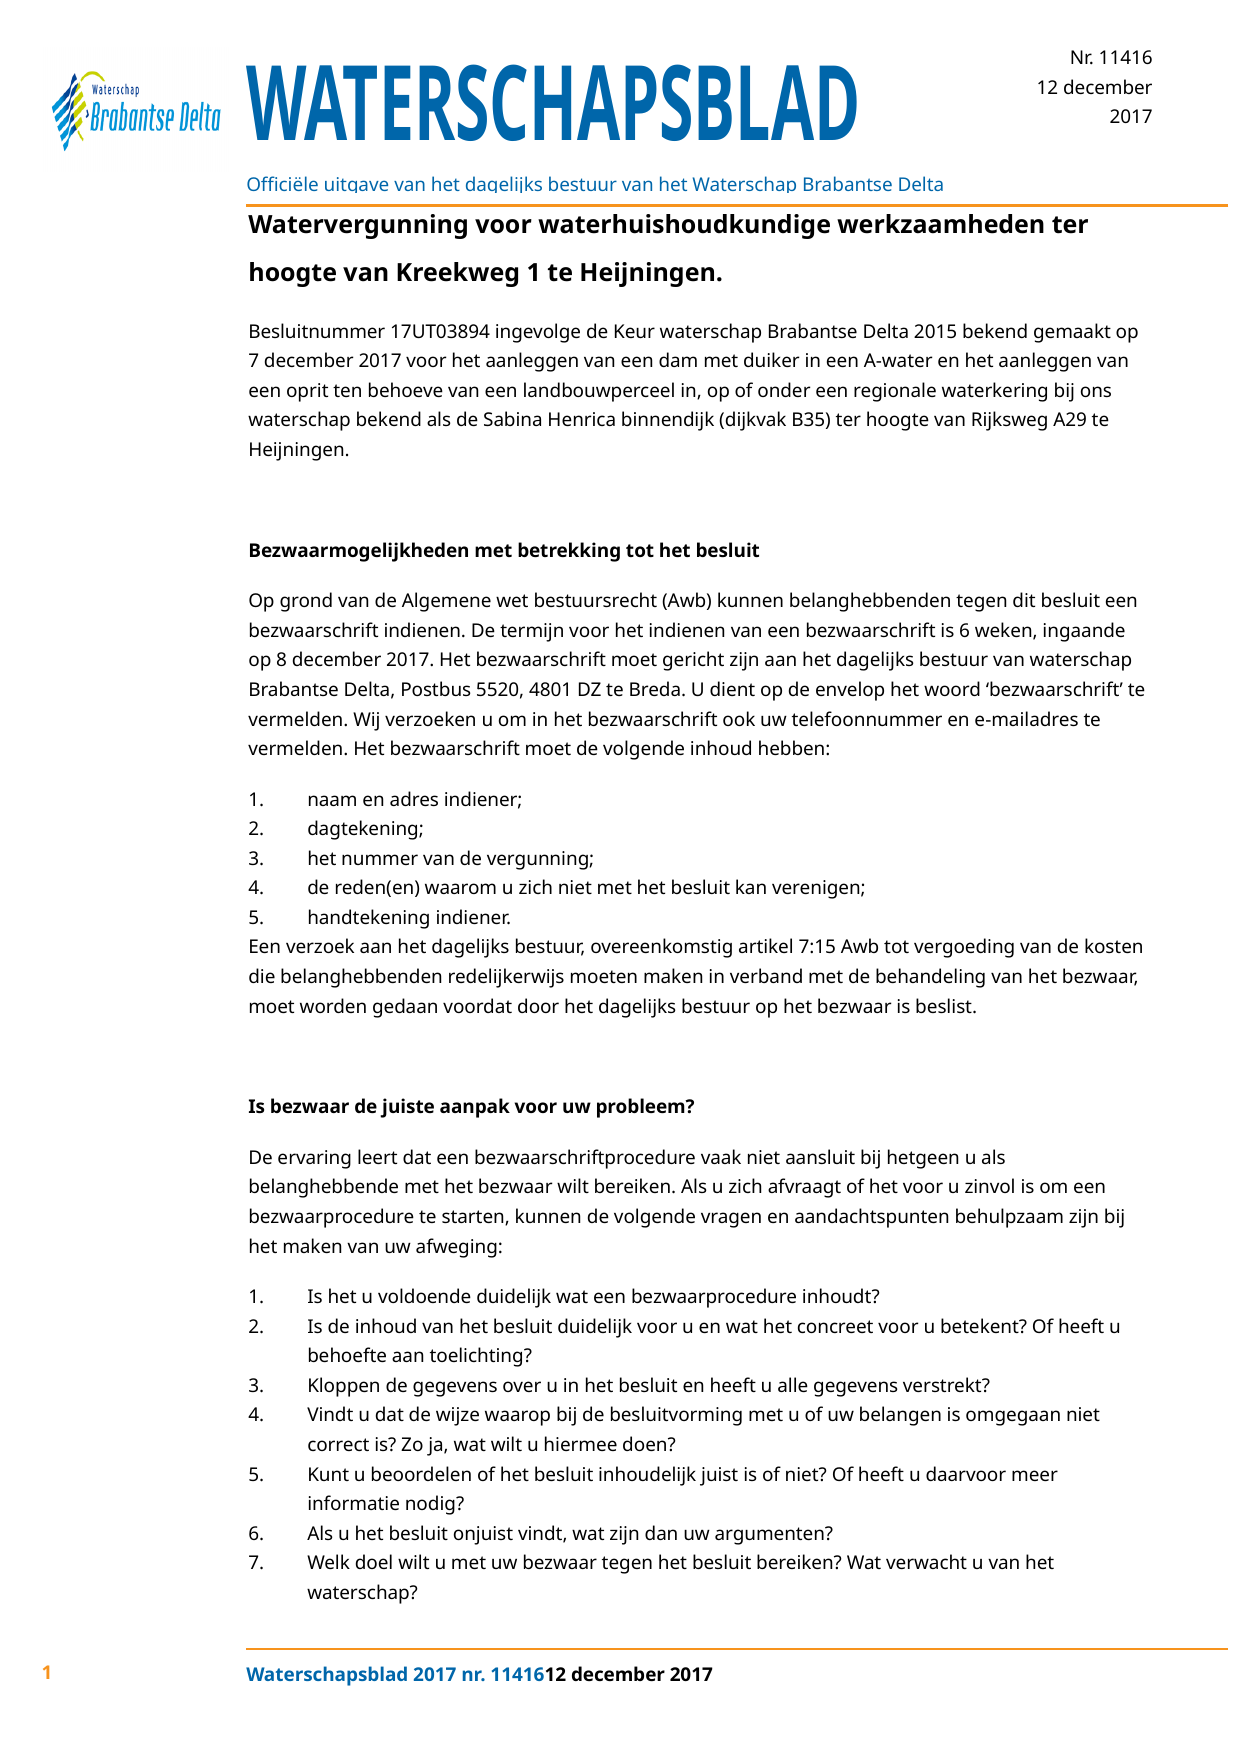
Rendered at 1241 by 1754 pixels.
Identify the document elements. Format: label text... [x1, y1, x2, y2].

text De ervaring leert dat een bezwaarschriftprocedure vaak niet aansluit bij hetgeen u als belanghebbende met het bezwaar wilt bereiken. Als u zich afvraagt of het voor u zinvol is om een bezwaarprocedure te starten, kunnen de volgende vragen en aandachtspunten behulpzaam zijn bij het maken van uw afweging: [248, 1144, 1152, 1259]
text Besluitnummer 17UT03894 ingevolge de Keur waterschap Brabantse Delta 2015 bekend gemaakt op 7 december 2017 voor het aanleggen van een dam met duiker in een A-water en het aanleggen van een oprit ten behoeve van een landbouwperceel in, op of onder een regionale waterkering bij ons waterschap bekend als de Sabina Henrica binnendijk (dijkvak B35) ter hoogte van Rijksweg A29 te Heijningen. [248, 318, 1152, 462]
list dagtekening; [248, 815, 1152, 841]
list Kloppen de gegevens over u in het besluit en heeft u alle gegevens verstrekt? [248, 1372, 1152, 1398]
list Als u het besluit onjuist vindt, wat zijn dan uw argumenten? [248, 1520, 1152, 1546]
text Watervergunning voor waterhuishoudkundige werkzaamheden ter hoogte van Kreekweg 1 te Heijningen. [248, 207, 1152, 288]
list het nummer van de vergunning; [248, 845, 1152, 871]
text Is bezwaar de juiste aanpak voor uw probleem? [248, 1094, 1152, 1119]
text Een verzoek aan het dagelijks bestuur, overeenkomstig artikel 7:15 Awb tot vergoeding van de kosten die belanghebbenden redelijkerwijs moeten maken in verband met de behandeling van het bezwaar, moet worden gedaan voordat door het dagelijks bestuur op het bezwaar is beslist. [248, 934, 1152, 1019]
list Is het u voldoende duidelijk wat een bezwaarprocedure inhoudt? [248, 1283, 1152, 1309]
list Welk doel wilt u met uw bezwaar tegen het besluit bereiken? Wat verwacht u van het waterschap? [248, 1549, 1152, 1605]
list naam en adres indiener; [248, 786, 1152, 812]
list de reden(en) waarom u zich niet met het besluit kan verenigen; [248, 874, 1152, 900]
text Bezwaarmogelijkheden met betrekking tot het besluit [248, 537, 1152, 563]
list handtekening indiener. [248, 904, 1152, 930]
list Vindt u dat de wijze waarop bij de besluitvorming met u of uw belangen is omgegaan niet correct is? Zo ja, wat wilt u hiermee doen? [248, 1402, 1152, 1457]
list Is de inhoud van het besluit duidelijk voor u en wat het concreet voor u betekent? Of heeft u behoefte aan toelichting? [248, 1313, 1152, 1368]
list Kunt u beoordelen of het besluit inhoudelijk juist is of niet? Of heeft u daarvoor meer informatie nodig? [248, 1461, 1152, 1516]
text Op grond van de Algemene wet bestuursrecht (Awb) kunnen belanghebbenden tegen dit besluit een bezwaarschrift indienen. De termijn voor het indienen van een bezwaarschrift is 6 weken, ingaande op 8 december 2017. Het bezwaarschrift moet gericht zijn aan het dagelijks bestuur van waterschap Brabantse Delta, Postbus 5520, 4801 DZ te Breda. U dient op de envelop het woord ‘bezwaarschrift’ te vermelden. Wij verzoeken u om in het bezwaarschrift ook uw telefoonnummer en e‑mailadres te vermelden. Het bezwaarschrift moet de volgende inhoud hebben: [248, 587, 1152, 761]
picture [41, 47, 231, 172]
